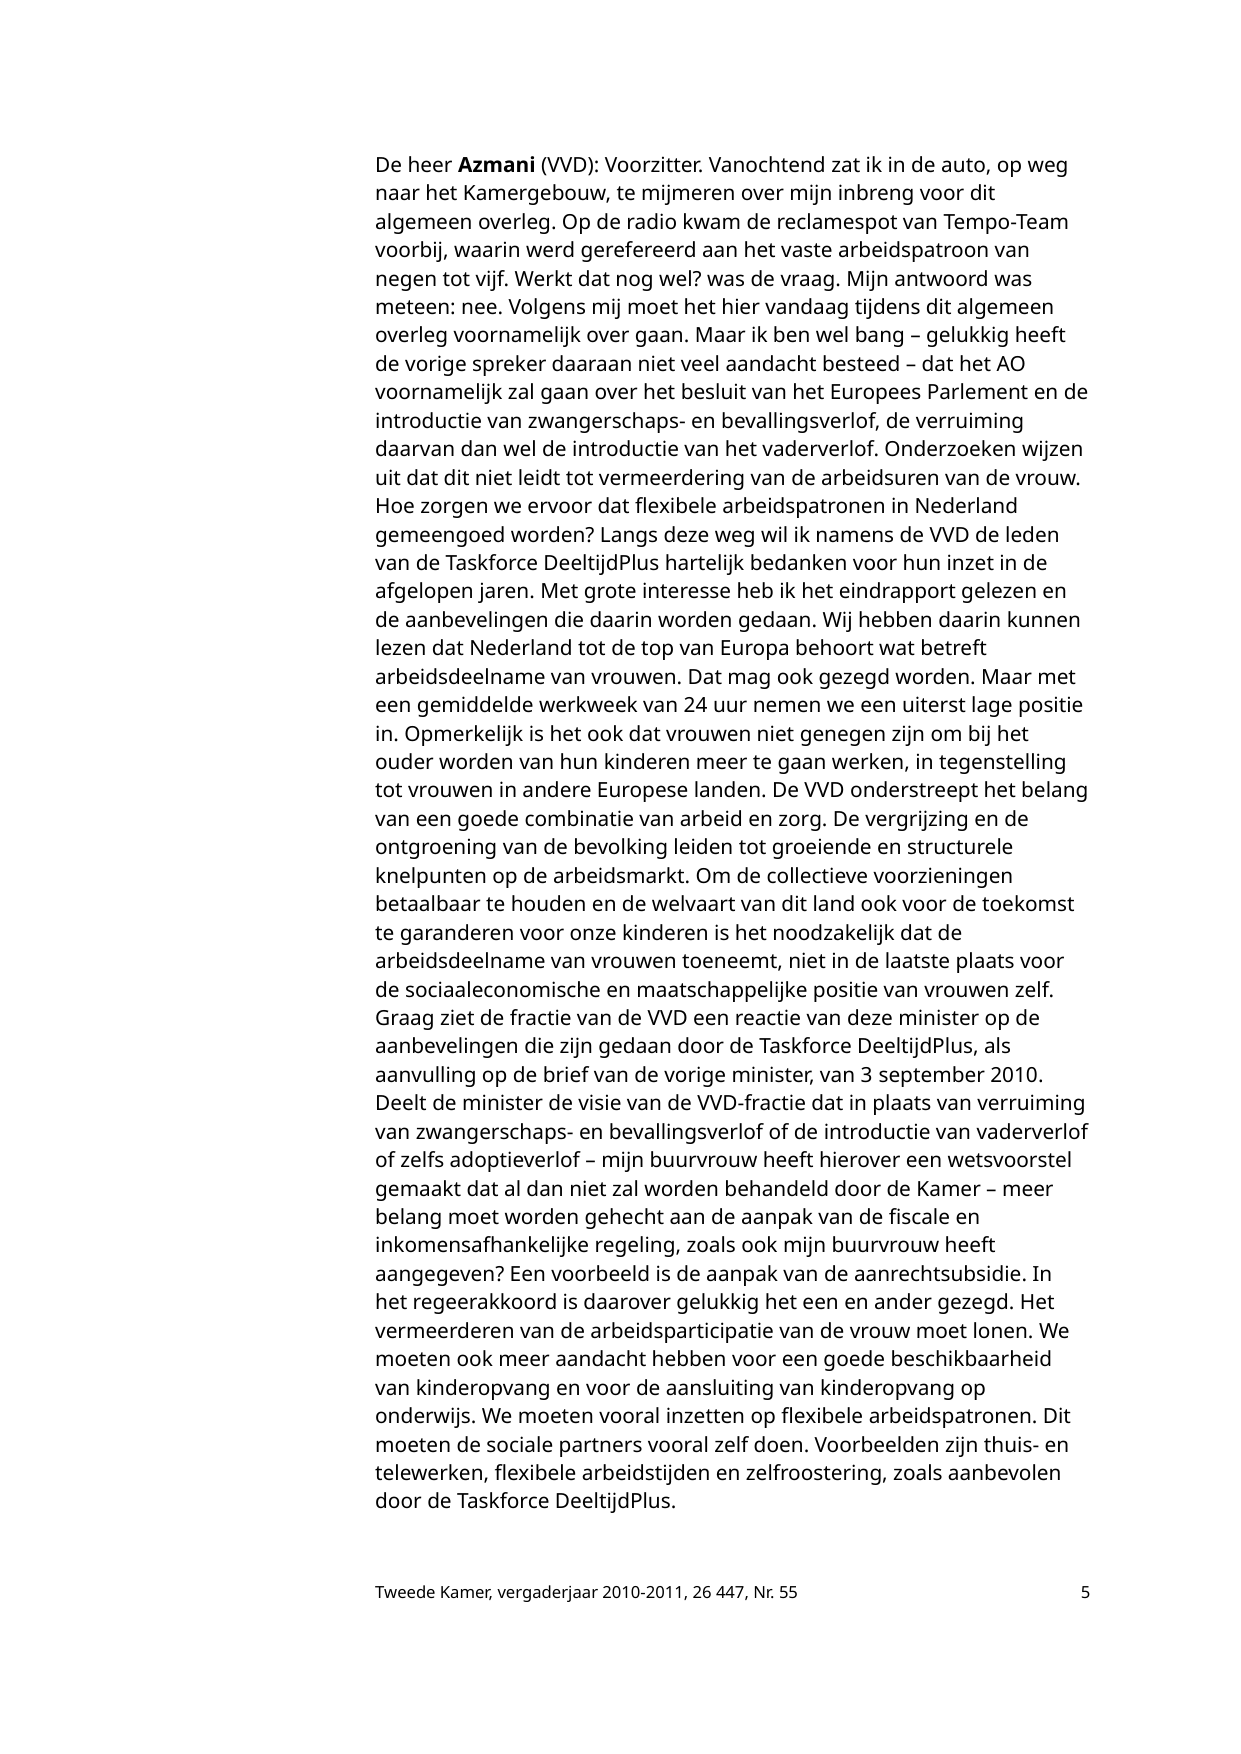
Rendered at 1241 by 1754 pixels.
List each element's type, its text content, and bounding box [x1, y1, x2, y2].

text Hoe zorgen we ervoor dat flexibele arbeidspatronen in Nederland gemeengoed worden? Langs deze weg wil ik namens de VVD de leden van de Taskforce DeeltijdPlus hartelijk bedanken voor hun inzet in de afgelopen jaren. Met grote interesse heb ik het eindrapport gelezen en de aanbevelingen die daarin worden gedaan. Wij hebben daarin kunnen lezen dat Nederland tot de top van Europa behoort wat betreft arbeidsdeelname van vrouwen. Dat mag ook gezegd worden. Maar met een gemiddelde werkweek van 24 uur nemen we een uiterst lage positie in. Opmerkelijk is het ook dat vrouwen niet genegen zijn om bij het ouder worden van hun kinderen meer te gaan werken, in tegenstelling tot vrouwen in andere Europese landen. De VVD onderstreept het belang van een goede combinatie van arbeid en zorg. De vergrijzing en de ontgroening van de bevolking leiden tot groeiende en structurele knelpunten op de arbeidsmarkt. Om de collectieve voorzieningen betaalbaar te houden en de welvaart van dit land ook voor de toekomst te garanderen voor onze kinderen is het noodzakelijk dat de arbeidsdeelname van vrouwen toeneemt, niet in de laatste plaats voor de sociaaleconomische en maatschappelijke positie van vrouwen zelf. Graag ziet de fractie van de VVD een reactie van deze minister op de aanbevelingen die zijn gedaan door de Taskforce DeeltijdPlus, als aanvulling op de brief van de vorige minister, van 3 september 2010. Deelt de minister de visie van de VVD-fractie dat in plaats van verruiming van zwangerschaps- en bevallingsverlof of de introductie van vaderverlof of zelfs adoptieverlof – mijn buurvrouw heeft hierover een wetsvoorstel gemaakt dat al dan niet zal worden behandeld door de Kamer – meer belang moet worden gehecht aan de aanpak van de fiscale en inkomensafhankelijke regeling, zoals ook mijn buurvrouw heeft aangegeven? Een voorbeeld is de aanpak van de aanrechtsubsidie. In het regeerakkoord is daarover gelukkig het een en ander gezegd. Het vermeerderen van de arbeidsparticipatie van de vrouw moet lonen. We moeten ook meer aandacht hebben voor een goede beschikbaarheid van kinderopvang en voor de aansluiting van kinderopvang op onderwijs. We moeten vooral inzetten op flexibele arbeidspatronen. Dit moeten de sociale partners vooral zelf doen. Voorbeelden zijn thuis- en telewerken, flexibele arbeidstijden en zelfroostering, zoals aanbevolen door de Taskforce DeeltijdPlus. [375, 491, 1090, 1515]
text De heer Azmani (VVD): Voorzitter. Vanochtend zat ik in de auto, op weg naar het Kamergebouw, te mijmeren over mijn inbreng voor dit algemeen overleg. Op de radio kwam de reclamespot van Tempo-Team voorbij, waarin werd gerefereerd aan het vaste arbeidspatroon van negen tot vijf. Werkt dat nog wel? was de vraag. Mijn antwoord was meteen: nee. Volgens mij moet het hier vandaag tijdens dit algemeen overleg voornamelijk over gaan. Maar ik ben wel bang – gelukkig heeft de vorige spreker daaraan niet veel aandacht besteed – dat het AO voornamelijk zal gaan over het besluit van het Europees Parlement en de introductie van zwangerschaps- en bevallingsverlof, de verruiming daarvan dan wel de introductie van het vaderverlof. Onderzoeken wijzen uit dat dit niet leidt tot vermeerdering van de arbeidsuren van de vrouw. [375, 150, 1090, 491]
